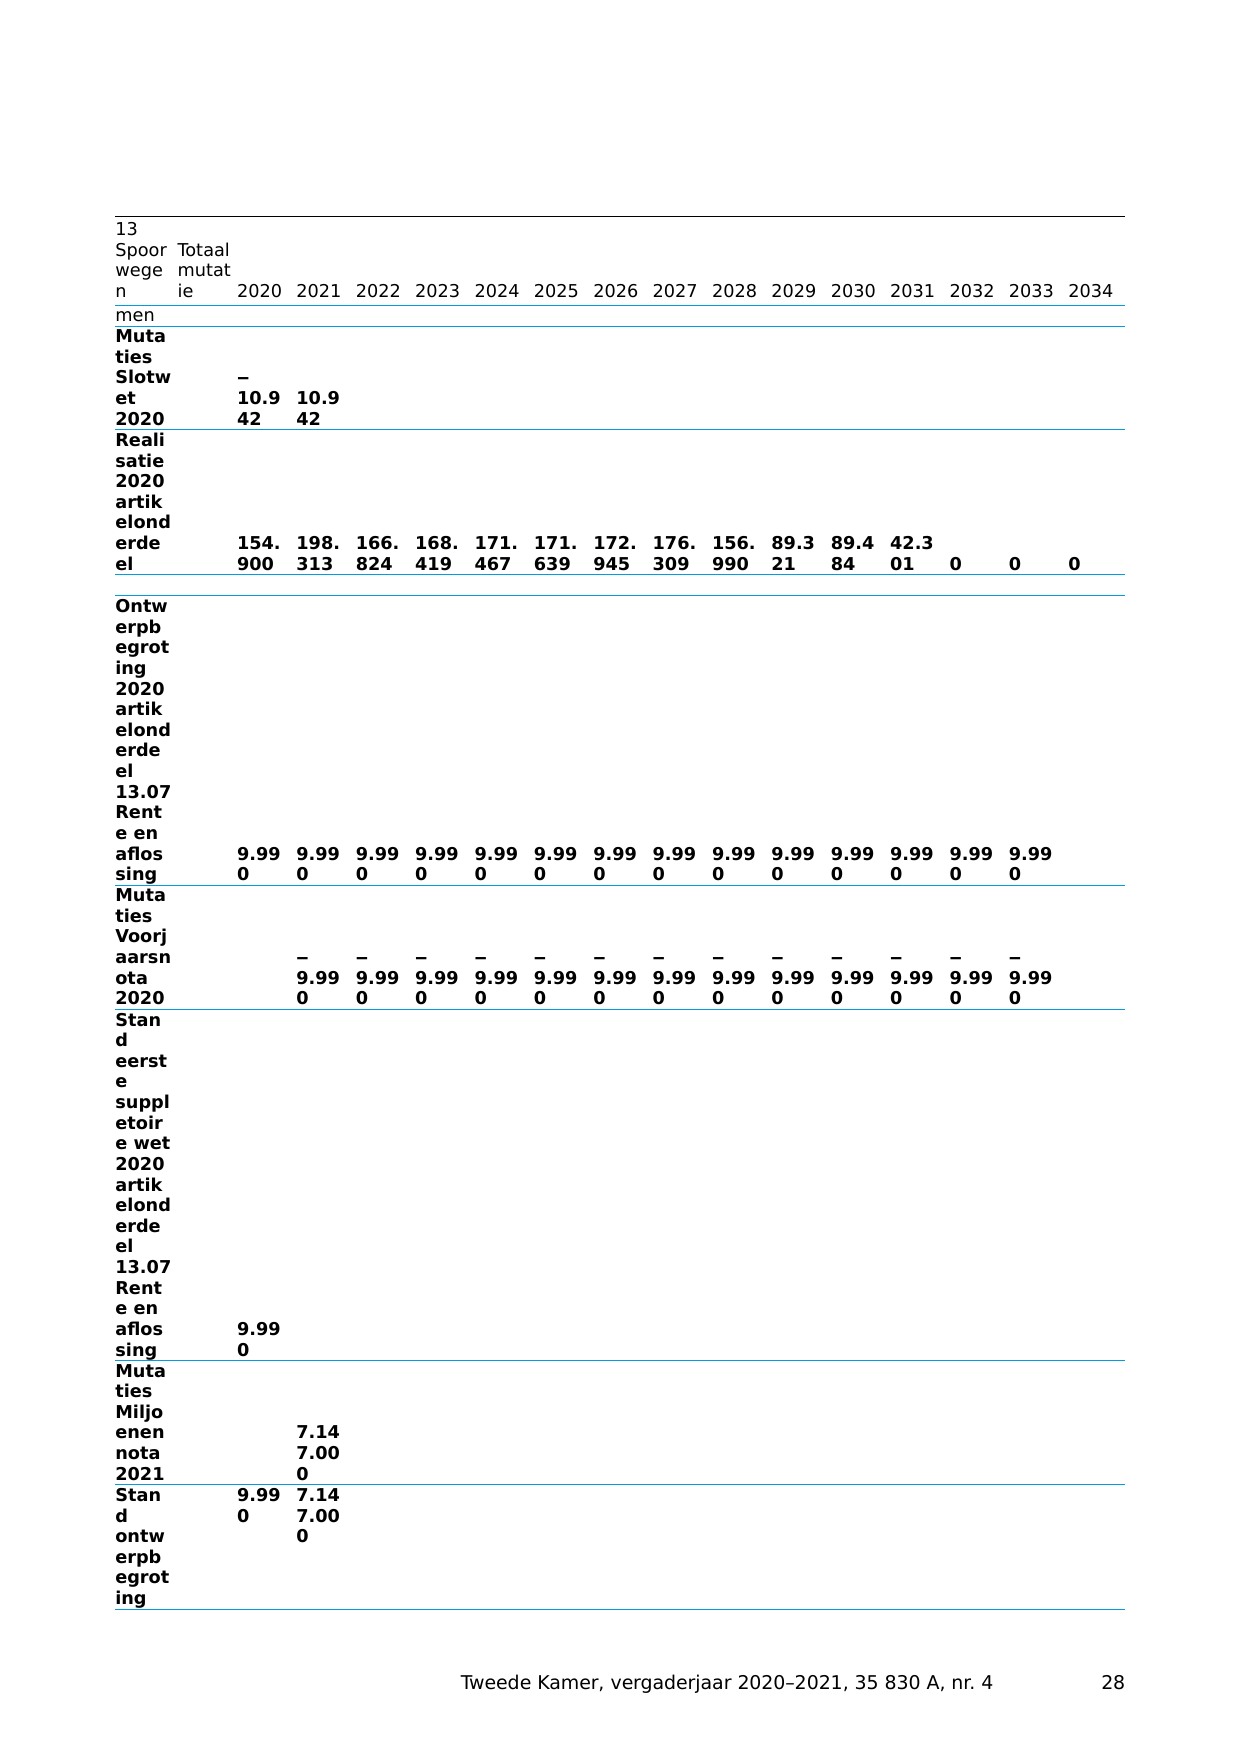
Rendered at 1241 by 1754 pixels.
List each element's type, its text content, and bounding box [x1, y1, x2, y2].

table_cell [293, 575, 353, 595]
table_cell [887, 306, 946, 326]
table_cell [590, 327, 649, 429]
table_cell Ontwerpbegroting 2020 artikelonderdeel 13.07 Rente en aflossing [115, 596, 174, 885]
table_cell 9.990 [234, 596, 293, 885]
table_cell 156.990 [709, 430, 768, 574]
table_cell [175, 430, 234, 574]
table_cell 198.313 [293, 430, 353, 574]
table_cell 2025 [531, 217, 590, 304]
table_cell 2034 [1065, 217, 1125, 304]
table_cell 7.147.000 [293, 1361, 353, 1484]
table_cell [1065, 306, 1125, 326]
table_cell [828, 327, 887, 429]
table_cell ‒ 9.990 [471, 886, 531, 1009]
table_cell 2024 [471, 217, 531, 304]
table_cell [709, 327, 768, 429]
table_cell [175, 596, 234, 885]
table_cell 2029 [768, 217, 828, 304]
table_cell [353, 306, 412, 326]
table_cell 9.990 [234, 1010, 293, 1360]
table_cell 172.945 [590, 430, 649, 574]
table_cell [887, 1485, 946, 1609]
table_cell [471, 575, 531, 595]
table_cell [531, 1361, 590, 1484]
table_cell 9.990 [768, 596, 828, 885]
table_cell 2031 [887, 217, 946, 304]
table_cell [353, 575, 412, 595]
table_cell 2033 [1006, 217, 1065, 304]
table_cell Mutaties Voorjaarsnota 2020 [115, 886, 174, 1009]
table_cell 9.990 [412, 596, 471, 885]
table_cell 9.990 [828, 596, 887, 885]
table_cell [1065, 886, 1125, 1009]
table_cell [412, 1485, 471, 1609]
table_cell [471, 306, 531, 326]
table_cell 89.321 [768, 430, 828, 574]
table_cell Mutaties Slotwet 2020 [115, 327, 174, 429]
table_cell 9.990 [887, 596, 946, 885]
table_cell ‒ 9.990 [946, 886, 1006, 1009]
table_cell [175, 1485, 234, 1609]
table_cell Realisatie 2020 artikelonderdeel [115, 430, 174, 574]
table_cell ‒ 9.990 [828, 886, 887, 1009]
table_cell 2027 [650, 217, 709, 304]
table_cell [590, 1010, 649, 1360]
table_cell [353, 1010, 412, 1360]
table_cell [1065, 327, 1125, 429]
table_cell [471, 1485, 531, 1609]
table_cell [828, 306, 887, 326]
table_cell [768, 306, 828, 326]
table_cell [887, 1010, 946, 1360]
table_cell [531, 1485, 590, 1609]
table_cell [175, 327, 234, 429]
table_cell [768, 575, 828, 595]
table_cell [1006, 1485, 1065, 1609]
table_cell 166.824 [353, 430, 412, 574]
table_cell 42.301 [887, 430, 946, 574]
table_cell [234, 306, 293, 326]
table_cell [353, 327, 412, 429]
table_cell 9.990 [234, 1485, 293, 1609]
table_cell [293, 306, 353, 326]
table_cell [353, 1361, 412, 1484]
table_cell [175, 1010, 234, 1360]
table_cell [175, 306, 234, 326]
table_cell [946, 1361, 1006, 1484]
table_cell [115, 575, 174, 595]
table_cell 0 [1065, 430, 1125, 574]
table_cell Totaal mutatie [175, 217, 234, 304]
table_cell 7.147.000 [293, 1485, 353, 1609]
table_cell 10.942 [293, 327, 353, 429]
table_cell [828, 575, 887, 595]
table_cell [531, 327, 590, 429]
table_cell [1006, 306, 1065, 326]
table_cell ‒ 9.990 [887, 886, 946, 1009]
table_cell [887, 327, 946, 429]
table_cell [412, 306, 471, 326]
table_cell [650, 575, 709, 595]
table_cell [412, 1010, 471, 1360]
table_cell [650, 327, 709, 429]
table_cell [946, 306, 1006, 326]
table_cell [531, 1010, 590, 1360]
table_cell [175, 1361, 234, 1484]
table_cell 13 Spoorwegen [115, 217, 174, 304]
table_cell 9.990 [709, 596, 768, 885]
table_cell [768, 1485, 828, 1609]
table_cell 2030 [828, 217, 887, 304]
table_cell ‒ 9.990 [709, 886, 768, 1009]
table_cell [1065, 1010, 1125, 1360]
table_cell ‒ 9.990 [412, 886, 471, 1009]
table_cell ‒ 9.990 [353, 886, 412, 1009]
table_cell [234, 1361, 293, 1484]
table_cell [590, 306, 649, 326]
table_cell [709, 1010, 768, 1360]
table_cell [946, 327, 1006, 429]
table_cell 9.990 [1006, 596, 1065, 885]
table_cell [175, 575, 234, 595]
table_cell [175, 886, 234, 1009]
table_cell 9.990 [471, 596, 531, 885]
table_cell [590, 575, 649, 595]
table_cell [1006, 1010, 1065, 1360]
table_cell ‒ 9.990 [531, 886, 590, 1009]
table_cell [887, 1361, 946, 1484]
table_cell 9.990 [353, 596, 412, 885]
table_cell [650, 306, 709, 326]
table_cell ‒ 9.990 [768, 886, 828, 1009]
table_cell [531, 575, 590, 595]
table_cell [650, 1010, 709, 1360]
table_cell [887, 575, 946, 595]
table_cell [1006, 1361, 1065, 1484]
table_cell 168.419 [412, 430, 471, 574]
table_cell [234, 886, 293, 1009]
table_cell [768, 1010, 828, 1360]
table_cell [709, 1485, 768, 1609]
table_cell [828, 1485, 887, 1609]
table_cell [828, 1361, 887, 1484]
table_cell 2020 [234, 217, 293, 304]
table_cell [709, 306, 768, 326]
table_cell Mutaties Miljoenennota 2021 [115, 1361, 174, 1484]
table_cell [412, 327, 471, 429]
table_cell 154.900 [234, 430, 293, 574]
table_cell [471, 1361, 531, 1484]
table_cell [590, 1361, 649, 1484]
table_cell [293, 1010, 353, 1360]
table_cell 0 [1006, 430, 1065, 574]
table_cell [234, 575, 293, 595]
table_cell [768, 327, 828, 429]
table_cell [946, 1010, 1006, 1360]
table_cell [709, 575, 768, 595]
table_cell 171.639 [531, 430, 590, 574]
table_cell 9.990 [531, 596, 590, 885]
table_cell 2028 [709, 217, 768, 304]
table_cell [1006, 575, 1065, 595]
table_cell 176.309 [650, 430, 709, 574]
table_cell 0 [946, 430, 1006, 574]
table_cell 2023 [412, 217, 471, 304]
table_cell [412, 1361, 471, 1484]
table_cell ‒ 10.942 [234, 327, 293, 429]
table_cell [590, 1485, 649, 1609]
table_cell [709, 1361, 768, 1484]
table_cell [946, 1485, 1006, 1609]
table_header Tabel 2 Artikel 13 Spoorwegen [115, 191, 1125, 216]
table_cell [412, 575, 471, 595]
table_cell Stand eerste suppletoire wet 2020 artikelonderdeel 13.07 Rente en aflossing [115, 1010, 174, 1360]
table_cell [1006, 327, 1065, 429]
table_cell 2026 [590, 217, 649, 304]
table_cell ‒ 9.990 [650, 886, 709, 1009]
table_cell [768, 1361, 828, 1484]
table_cell men [115, 306, 174, 326]
table_cell Stand ontwerpbegroting [115, 1485, 174, 1609]
table_cell 171.467 [471, 430, 531, 574]
table_cell ‒ 9.990 [293, 886, 353, 1009]
table_cell [946, 575, 1006, 595]
table_cell [650, 1361, 709, 1484]
table_cell 2021 [293, 217, 353, 304]
table_cell [353, 1485, 412, 1609]
table_cell ‒ 9.990 [590, 886, 649, 1009]
table_cell [531, 306, 590, 326]
table_cell [471, 1010, 531, 1360]
table_cell [828, 1010, 887, 1360]
table_cell [1065, 575, 1125, 595]
table_cell [1065, 596, 1125, 885]
table_cell [1065, 1485, 1125, 1609]
table_cell [650, 1485, 709, 1609]
table_cell 9.990 [590, 596, 649, 885]
table_cell [471, 327, 531, 429]
table_cell 89.484 [828, 430, 887, 574]
table_cell 9.990 [293, 596, 353, 885]
table_cell 2022 [353, 217, 412, 304]
table_cell 2032 [946, 217, 1006, 304]
table_cell ‒ 9.990 [1006, 886, 1065, 1009]
table_cell [1065, 1361, 1125, 1484]
table_cell 9.990 [650, 596, 709, 885]
table_cell 9.990 [946, 596, 1006, 885]
